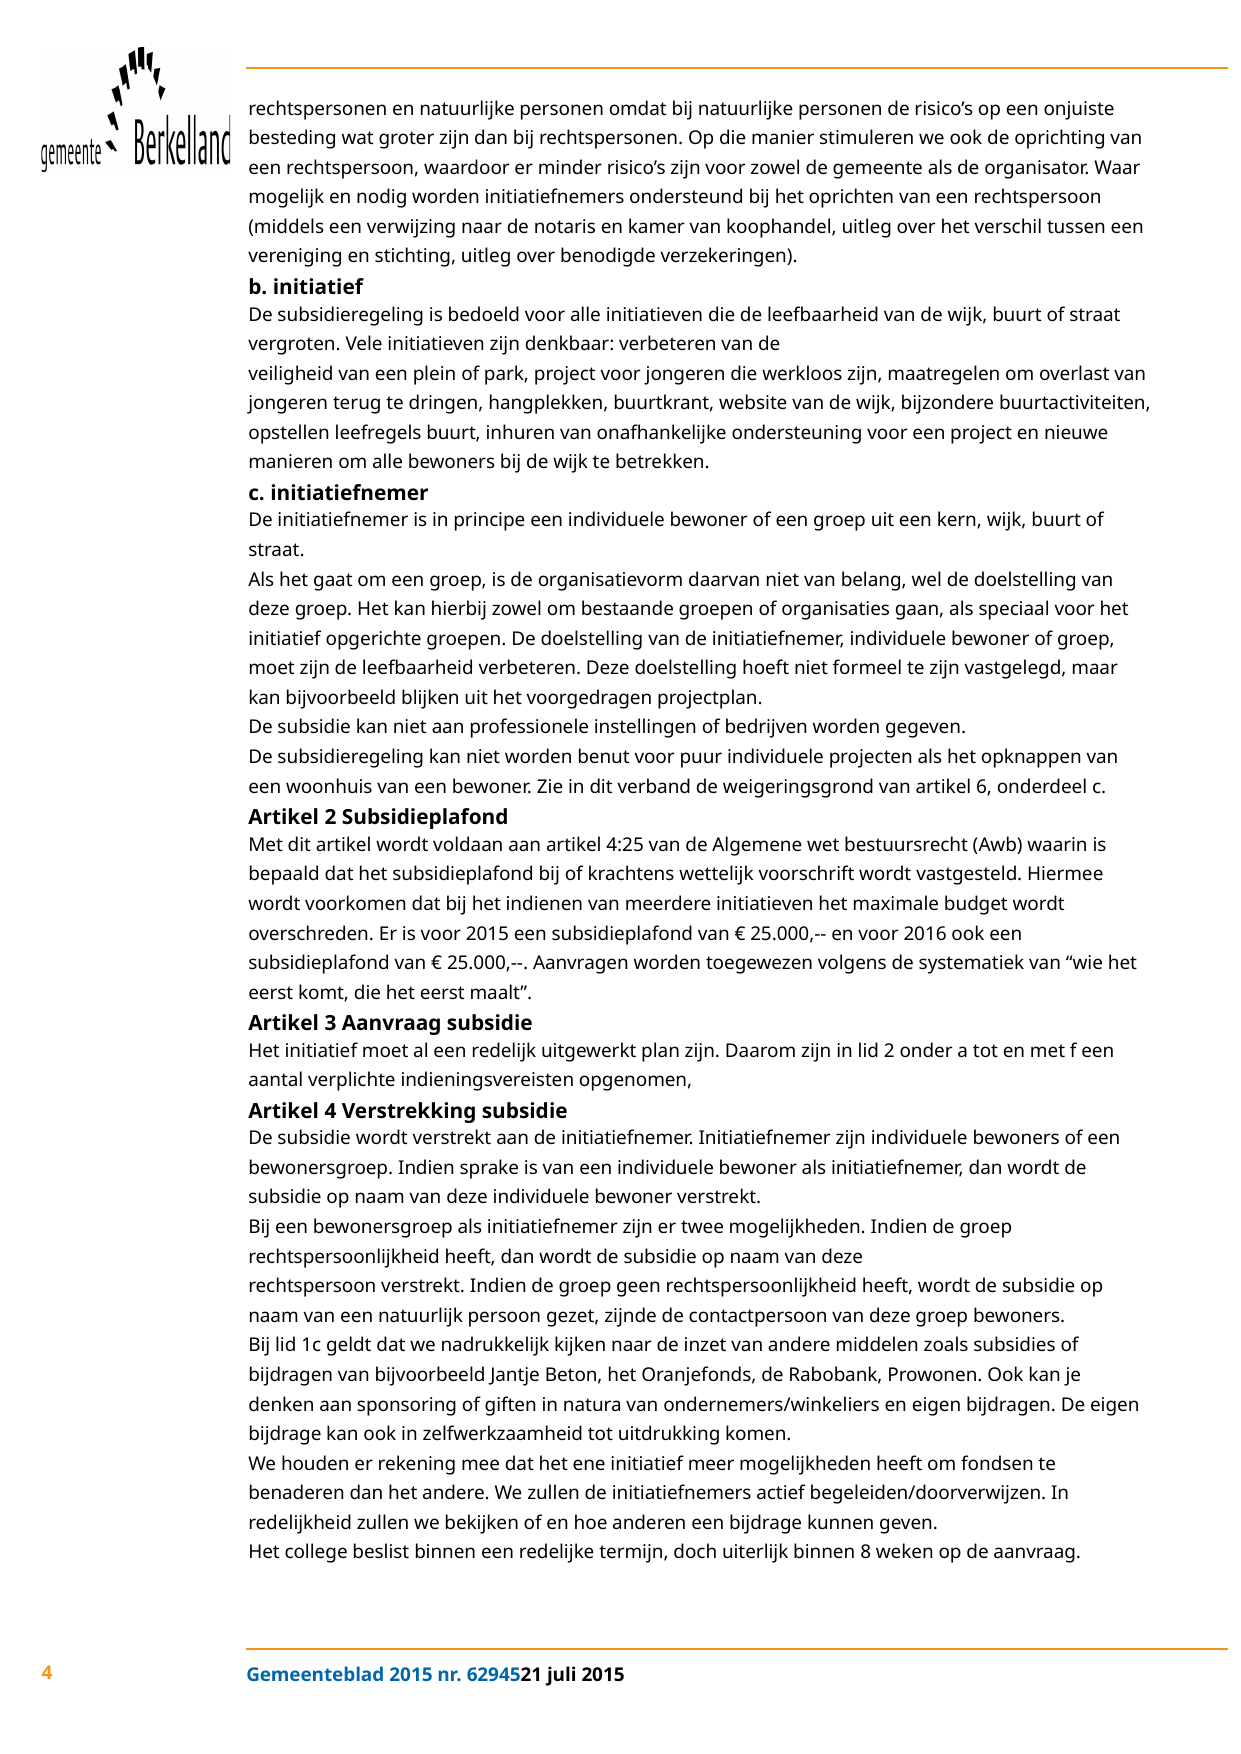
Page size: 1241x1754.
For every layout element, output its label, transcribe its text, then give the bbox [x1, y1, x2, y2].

text b. initiatief [248, 272, 1152, 301]
text Het college beslist binnen een redelijke termijn, doch uiterlijk binnen 8 weken op de aanvraag. [248, 1539, 1152, 1564]
text veiligheid van een plein of park, project voor jongeren die werkloos zijn, maatregelen om overlast van jongeren terug te dringen, hangplekken, buurtkrant, website van de wijk, bijzondere buurtactiviteiten, opstellen leefregels buurt, inhuren van onafhankelijke ondersteuning voor een project en nieuwe manieren om alle bewoners bij de wijk te betrekken. [248, 360, 1152, 474]
text De subsidie wordt verstrekt aan de initiatiefnemer. Initiatiefnemer zijn individuele bewoners of een bewonersgroep. Indien sprake is van een individuele bewoner als initiatiefnemer, dan wordt de subsidie op naam van deze individuele bewoner verstrekt. [248, 1124, 1152, 1209]
text De subsidie kan niet aan professionele instellingen of bedrijven worden gegeven. [248, 714, 1152, 739]
text Het initiatief moet al een redelijk uitgewerkt plan zijn. Daarom zijn in lid 2 onder a tot en met f een aantal verplichte indieningsvereisten opgenomen, [248, 1037, 1152, 1092]
text Met dit artikel wordt voldaan aan artikel 4:25 van de Algemene wet bestuursrecht (Awb) waarin is bepaald dat het subsidieplafond bij of krachtens wettelijk voorschrift wordt vastgesteld. Hiermee [248, 831, 1152, 886]
text We houden er rekening mee dat het ene initiatief meer mogelijkheden heeft om fondsen te benaderen dan het andere. We zullen de initiatiefnemers actief begeleiden/doorverwijzen. In redelijkheid zullen we bekijken of en hoe anderen een bijdrage kunnen geven. [248, 1450, 1152, 1535]
text De subsidieregeling kan niet worden benut voor puur individuele projecten als het opknappen van een woonhuis van een bewoner. Zie in dit verband de weigeringsgrond van artikel 6, onderdeel c. [248, 743, 1152, 799]
text De initiatiefnemer is in principe een individuele bewoner of een groep uit een kern, wijk, buurt of straat. [248, 507, 1152, 562]
text Bij lid 1c geldt dat we nadrukkelijk kijken naar de inzet van andere middelen zoals subsidies of bijdragen van bijvoorbeeld Jantje Beton, het Oranjefonds, de Rabobank, Prowonen. Ook kan je denken aan sponsoring of giften in natura van ondernemers/winkeliers en eigen bijdragen. De eigen bijdrage kan ook in zelfwerkzaamheid tot uitdrukking komen. [248, 1332, 1152, 1446]
text Artikel 4 Verstrekking subsidie [248, 1096, 1152, 1124]
text Artikel 2 Subsidieplafond [248, 802, 1152, 831]
text wordt voorkomen dat bij het indienen van meerdere initiatieven het maximale budget wordt overschreden. Er is voor 2015 een subsidieplafond van € 25.000,-- en voor 2016 ook een subsidieplafond van € 25.000,--. Aanvragen worden toegewezen volgens de systematiek van “wie het eerst komt, die het eerst maalt”. [248, 890, 1152, 1004]
text Als het gaat om een groep, is de organisatievorm daarvan niet van belang, wel de doelstelling van deze groep. Het kan hierbij zowel om bestaande groepen of organisaties gaan, als speciaal voor het initiatief opgerichte groepen. De doelstelling van de initiatiefnemer, individuele bewoner of groep, moet zijn de leefbaarheid verbeteren. Deze doelstelling hoeft niet formeel te zijn vastgelegd, maar kan bijvoorbeeld blijken uit het voorgedragen projectplan. [248, 566, 1152, 710]
text Bij een bewonersgroep als initiatiefnemer zijn er twee mogelijkheden. Indien de groep rechtspersoonlijkheid heeft, dan wordt de subsidie op naam van deze [248, 1213, 1152, 1268]
picture [41, 47, 231, 172]
text De subsidieregeling is bedoeld voor alle initiatieven die de leefbaarheid van de wijk, buurt of straat vergroten. Vele initiatieven zijn denkbaar: verbeteren van de [248, 301, 1152, 356]
text rechtspersonen en natuurlijke personen omdat bij natuurlijke personen de risico’s op een onjuiste besteding wat groter zijn dan bij rechtspersonen. Op die manier stimuleren we ook de oprichting van een rechtspersoon, waardoor er minder risico’s zijn voor zowel de gemeente als de organisator. Waar mogelijk en nodig worden initiatiefnemers ondersteund bij het oprichten van een rechtspersoon (middels een verwijzing naar de notaris en kamer van koophandel, uitleg over het verschil tussen een vereniging en stichting, uitleg over benodigde verzekeringen). [248, 95, 1152, 268]
text Artikel 3 Aanvraag subsidie [248, 1008, 1152, 1037]
text rechtspersoon verstrekt. Indien de groep geen rechtspersoonlijkheid heeft, wordt de subsidie op naam van een natuurlijk persoon gezet, zijnde de contactpersoon van deze groep bewoners. [248, 1272, 1152, 1328]
text c. initiatiefnemer [248, 478, 1152, 507]
